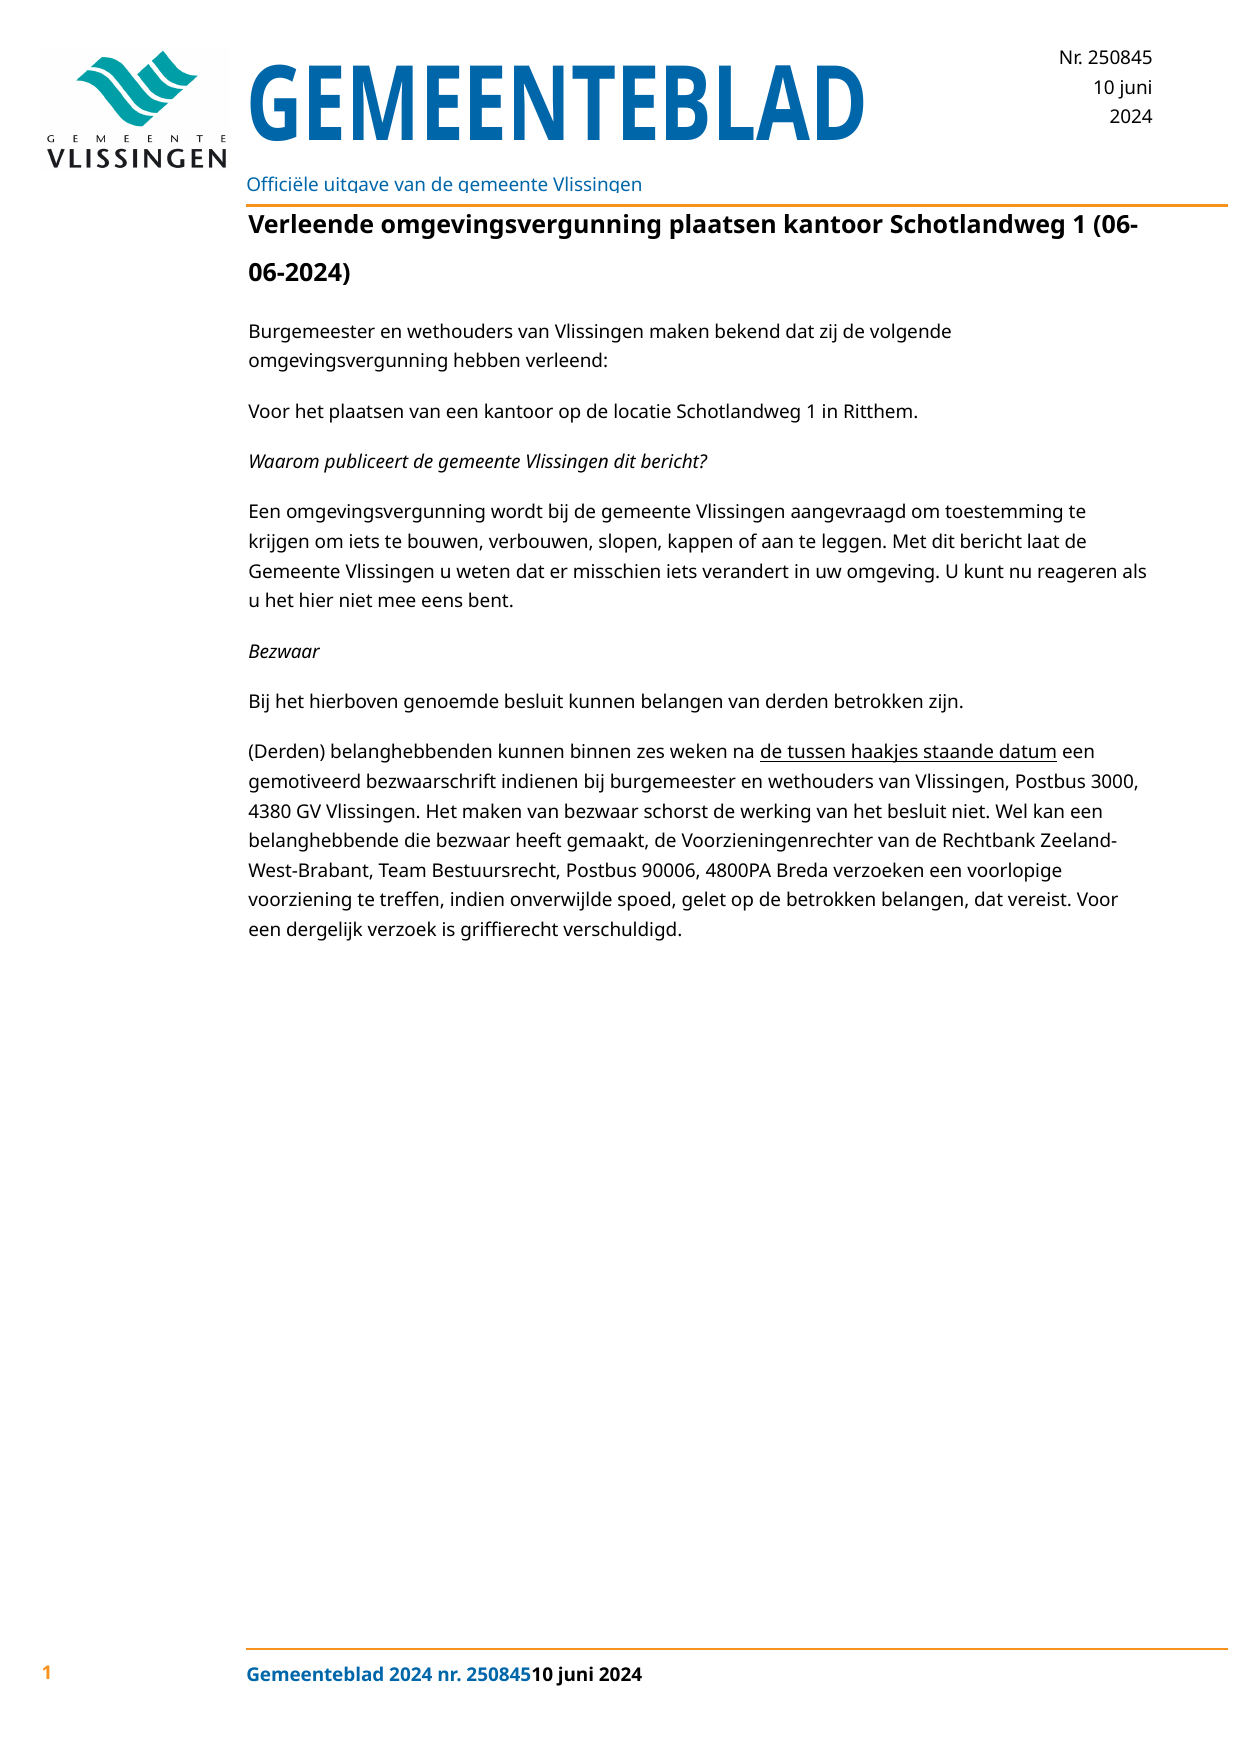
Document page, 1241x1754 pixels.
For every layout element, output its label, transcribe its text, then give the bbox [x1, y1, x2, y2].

text Burgemeester en wethouders van Vlissingen maken bekend dat zij de volgende omgevingsvergunning hebben verleend: [248, 318, 1152, 373]
text (Derden) belanghebbenden kunnen binnen zes weken na de tussen haakjes staande datum een gemotiveerd bezwaarschrift indienen bij burgemeester en wethouders van Vlissingen, Postbus 3000, 4380 GV Vlissingen. Het maken van bezwaar schorst de werking van het besluit niet. Wel kan een belanghebbende die bezwaar heeft gemaakt, de Voorzieningenrechter van de Rechtbank Zeeland-West-Brabant, Team Bestuursrecht, Postbus 90006, 4800PA Breda verzoeken een voorlopige voorziening te treffen, indien onverwijlde spoed, gelet op de betrokken belangen, dat vereist. Voor een dergelijk verzoek is griffierecht verschuldigd. [248, 739, 1152, 942]
text Verleende omgevingsvergunning plaatsen kantoor Schotlandweg 1 (06-06-2024) [248, 207, 1152, 288]
text Bij het hierboven genoemde besluit kunnen belangen van derden betrokken zijn. [248, 688, 1152, 714]
text Waarom publiceert de gemeente Vlissingen dit bericht? [248, 448, 1152, 474]
text Een omgevingsvergunning wordt bij de gemeente Vlissingen aangevraagd om toestemming te krijgen om iets te bouwen, verbouwen, slopen, kappen of aan te leggen. Met dit bericht laat de Gemeente Vlissingen u weten dat er misschien iets verandert in uw omgeving. U kunt nu reageren als u het hier niet mee eens bent. [248, 499, 1152, 613]
picture [41, 47, 231, 172]
text Bezwaar [248, 638, 1152, 664]
text Voor het plaatsen van een kantoor op de locatie Schotlandweg 1 in Ritthem. [248, 398, 1152, 424]
